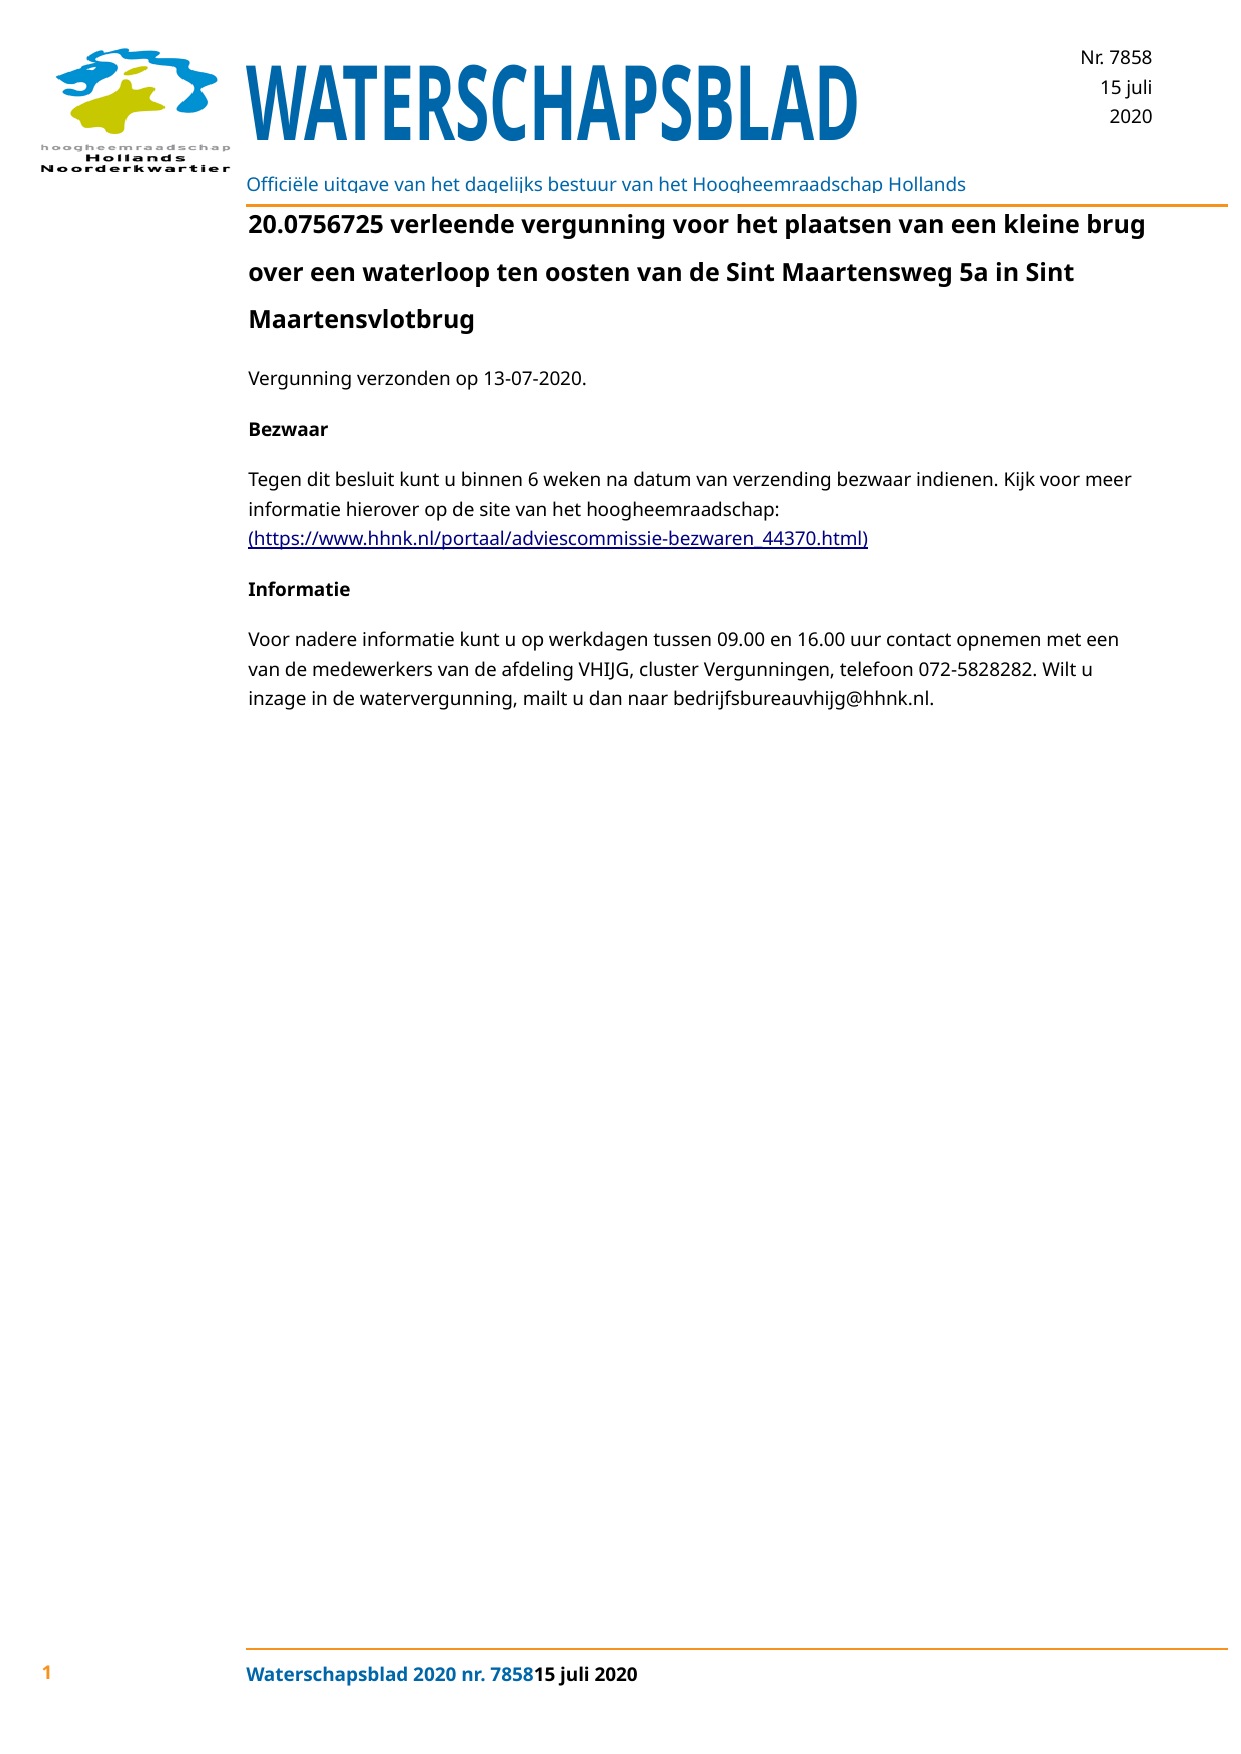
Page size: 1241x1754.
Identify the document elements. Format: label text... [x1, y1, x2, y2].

text Voor nadere informatie kunt u op werkdagen tussen 09.00 en 16.00 uur contact opnemen met een van de medewerkers van de afdeling VHIJG, cluster Vergunningen, telefoon 072-5828282. Wilt u inzage in de watervergunning, mailt u dan naar bedrijfsbureauvhijg@hhnk.nl. [248, 626, 1152, 711]
text 20.0756725 verleende vergunning voor het plaatsen van een kleine brug over een waterloop ten oosten van de Sint Maartensweg 5a in Sint Maartensvlotbrug [248, 207, 1152, 336]
picture [41, 47, 231, 172]
text Vergunning verzonden op 13-07-2020. [248, 366, 1152, 391]
text Tegen dit besluit kunt u binnen 6 weken na datum van verzending bezwaar indienen. Kijk voor meer informatie hierover op de site van het hoogheemraadschap: (https://www.hhnk.nl/portaal/adviescommissie-bezwaren_44370.html) [248, 466, 1152, 551]
text Informatie [248, 576, 1152, 602]
text Bezwaar [248, 416, 1152, 442]
